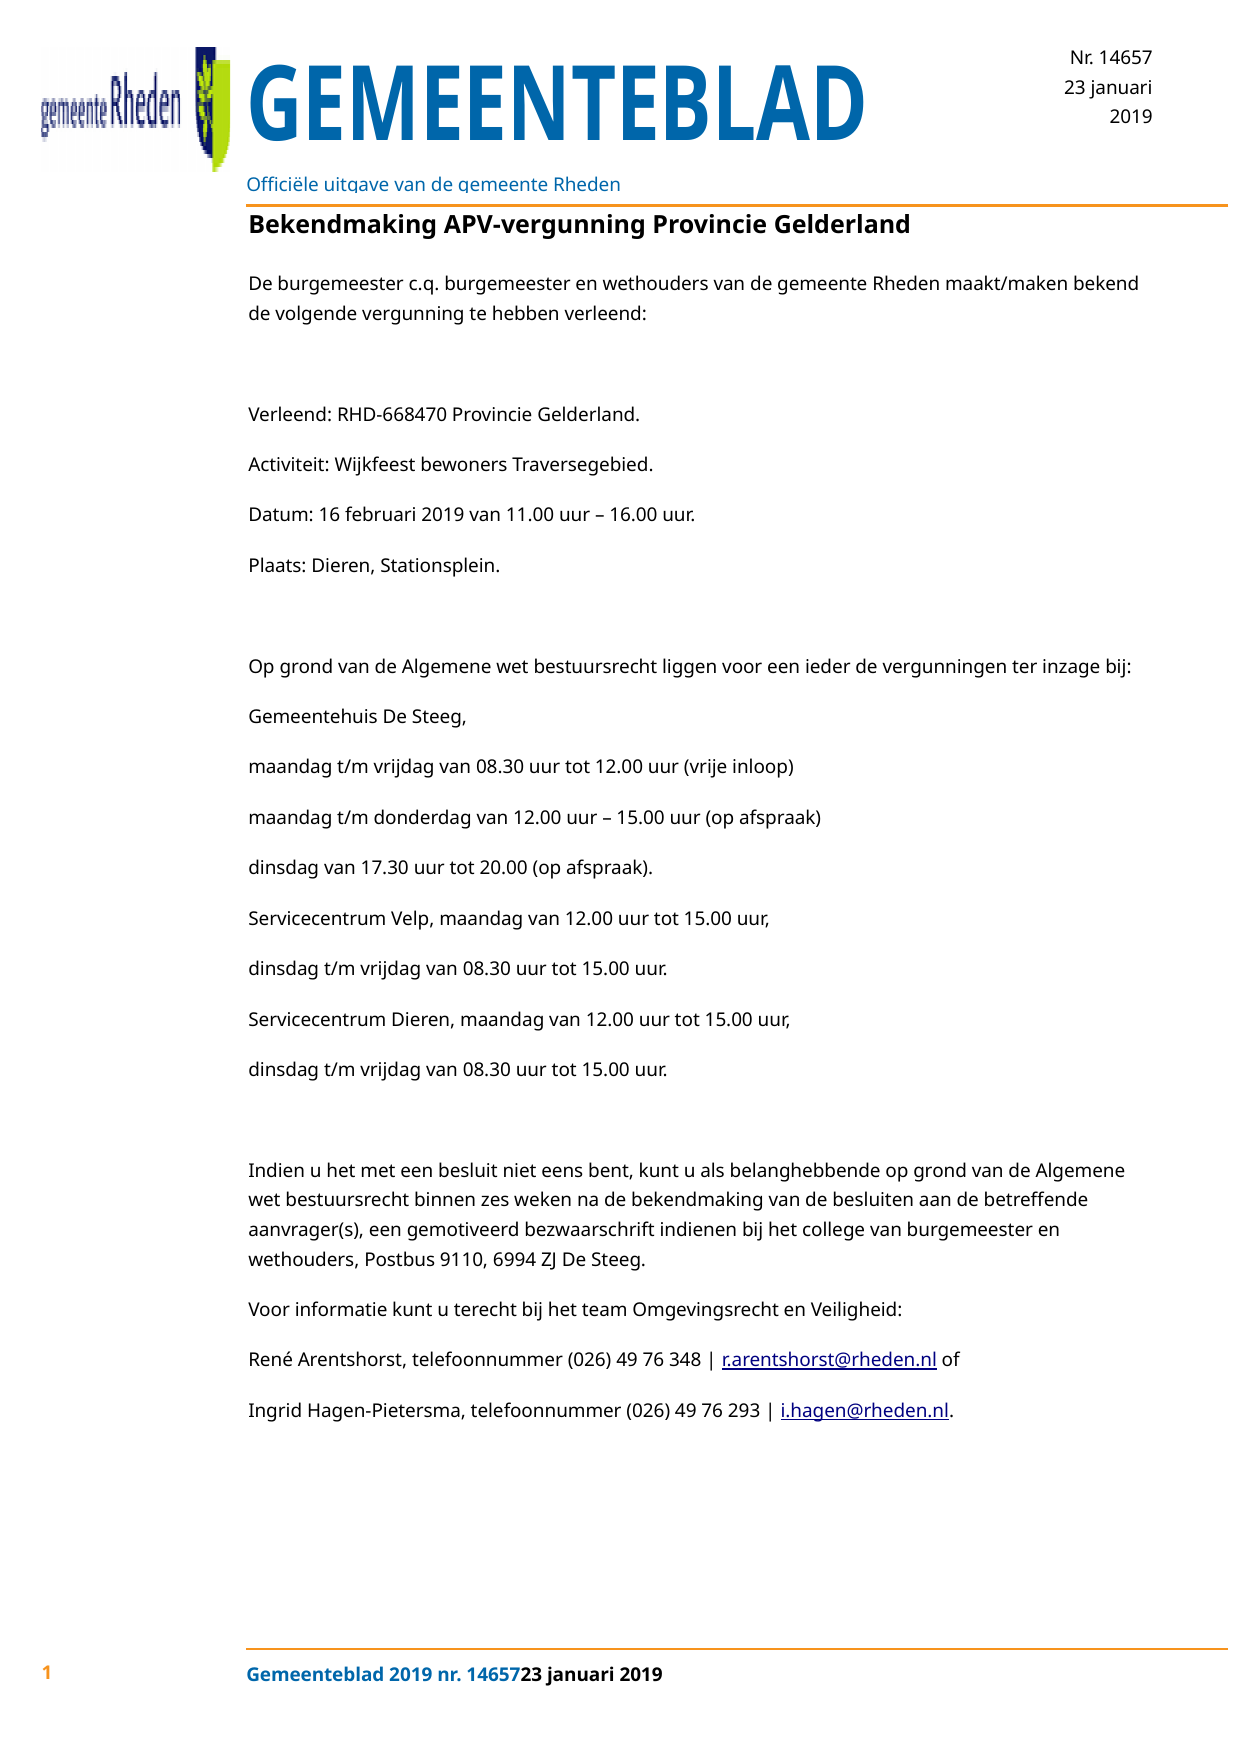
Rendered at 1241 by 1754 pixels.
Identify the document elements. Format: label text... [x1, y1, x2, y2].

text René Arentshorst, telefoonnummer (026) 49 76 348 | r.arentshorst@rheden.nl of [248, 1347, 1152, 1372]
text Voor informatie kunt u terecht bij het team Omgevingsrecht en Veiligheid: [248, 1296, 1152, 1322]
text dinsdag van 17.30 uur tot 20.00 (op afspraak). [248, 854, 1152, 880]
text Verleend: RHD-668470 Provincie Gelderland. [248, 401, 1152, 426]
text dinsdag t/m vrijdag van 08.30 uur tot 15.00 uur. [248, 1056, 1152, 1082]
text Plaats: Dieren, Stationsplein. [248, 552, 1152, 578]
text De burgemeester c.q. burgemeester en wethouders van de gemeente Rheden maakt/maken bekend de volgende vergunning te hebben verleend: [248, 270, 1152, 326]
text dinsdag t/m vrijdag van 08.30 uur tot 15.00 uur. [248, 955, 1152, 981]
text Gemeentehuis De Steeg, [248, 703, 1152, 729]
text Datum: 16 februari 2019 van 11.00 uur – 16.00 uur. [248, 502, 1152, 527]
text maandag t/m vrijdag van 08.30 uur tot 12.00 uur (vrije inloop) [248, 754, 1152, 779]
text Op grond van de Algemene wet bestuursrecht liggen voor een ieder de vergunningen ter inzage bij: [248, 653, 1152, 678]
text Bekendmaking APV-vergunning Provincie Gelderland [248, 207, 1152, 241]
text Activiteit: Wijkfeest bewoners Traversegebied. [248, 451, 1152, 477]
text Servicecentrum Dieren, maandag van 12.00 uur tot 15.00 uur, [248, 1006, 1152, 1031]
text Indien u het met een besluit niet eens bent, kunt u als belanghebbende op grond van de Algemene wet bestuursrecht binnen zes weken na de bekendmaking van de besluiten aan de betreffende aanvrager(s), een gemotiveerd bezwaarschrift indienen bij het college van burgemeester en wethouders, Postbus 9110, 6994 ZJ De Steeg. [248, 1157, 1152, 1271]
text Servicecentrum Velp, maandag van 12.00 uur tot 15.00 uur, [248, 905, 1152, 931]
text maandag t/m donderdag van 12.00 uur – 15.00 uur (op afspraak) [248, 804, 1152, 830]
picture [41, 47, 231, 172]
text Ingrid Hagen-Pietersma, telefoonnummer (026) 49 76 293 | i.hagen@rheden.nl. [248, 1397, 1152, 1423]
